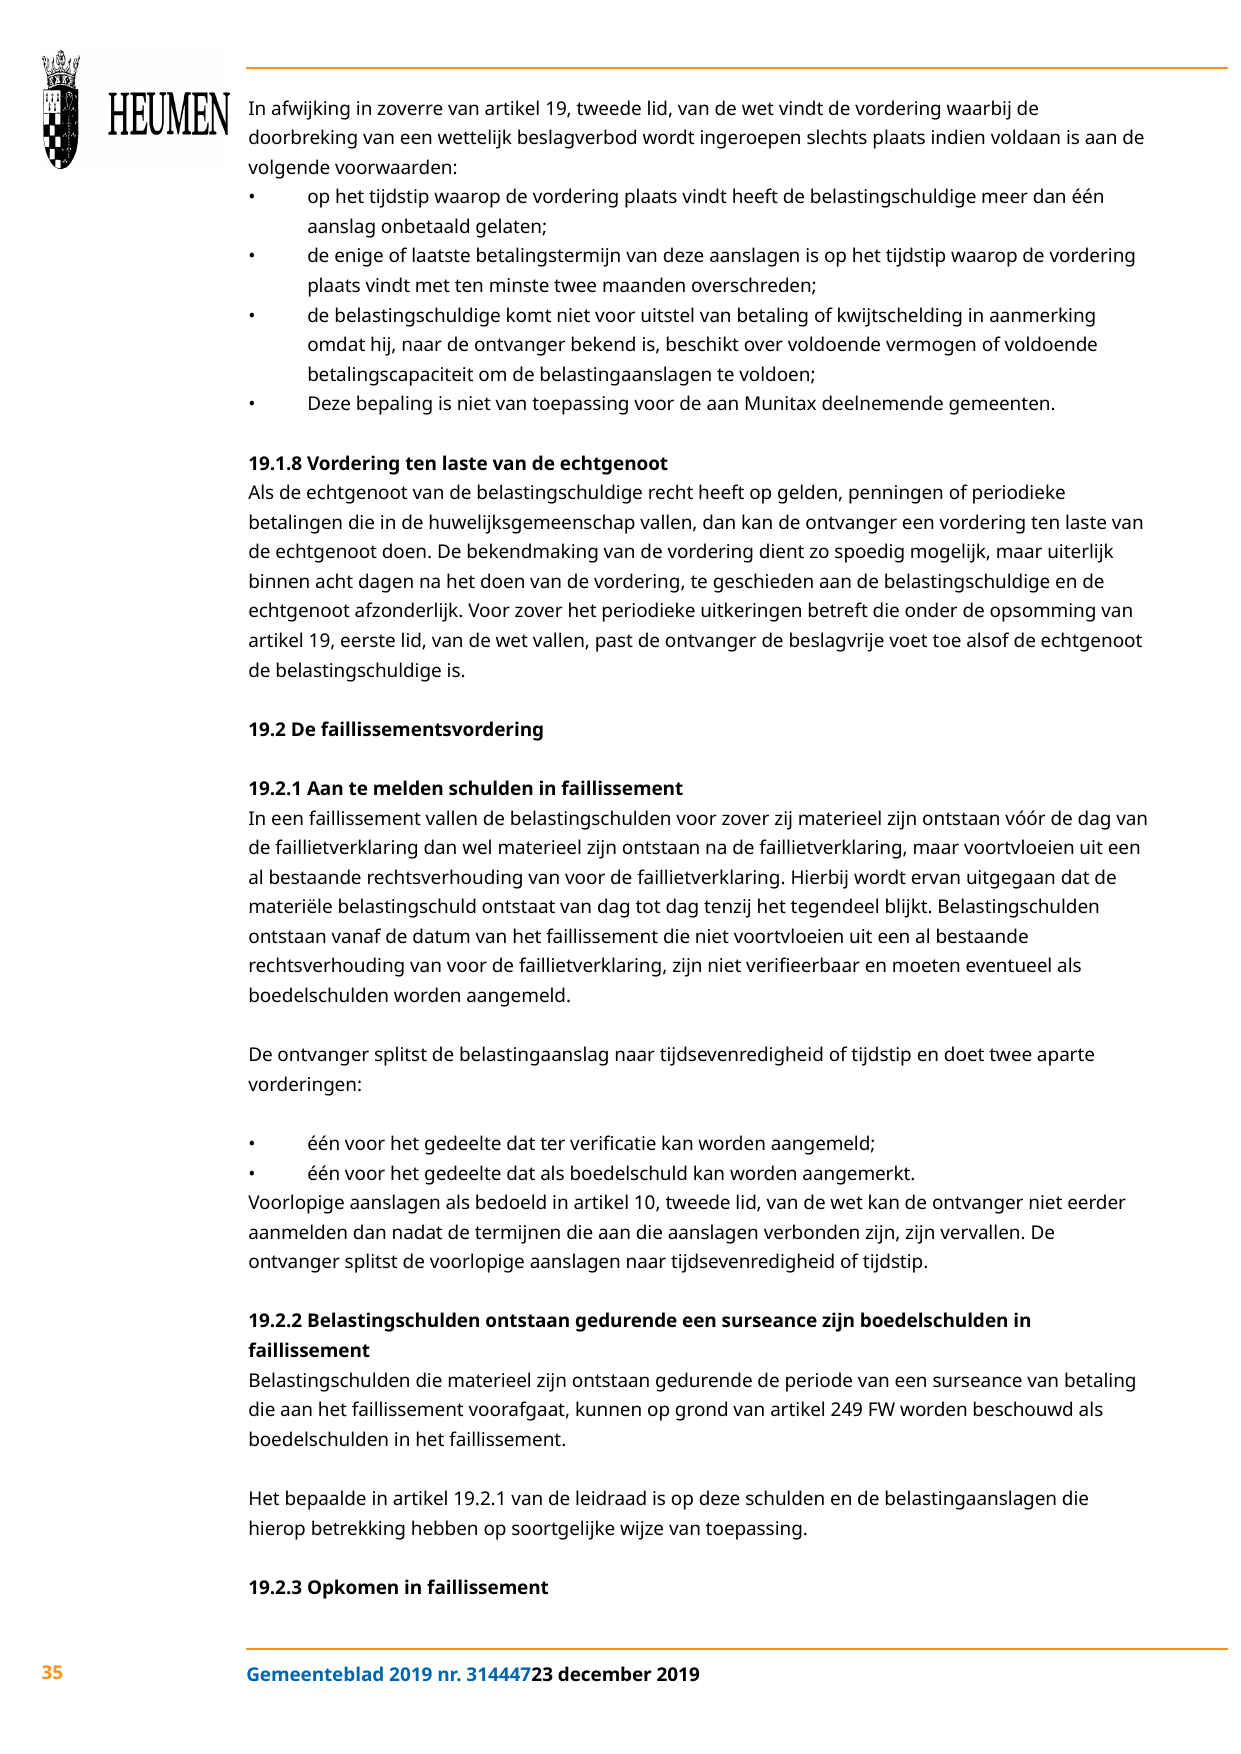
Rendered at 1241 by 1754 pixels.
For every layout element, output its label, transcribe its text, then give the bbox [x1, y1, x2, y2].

text 19.2.2 Belastingschulden ontstaan gedurende een surseance zijn boedelschulden in faillissement [248, 1308, 1152, 1363]
text In een faillissement vallen de belastingschulden voor zover zij materieel zijn ontstaan vóór de dag van de faillietverklaring dan wel materieel zijn ontstaan na de faillietverklaring, maar voortvloeien uit een al bestaande rechtsverhouding van voor de faillietverklaring. Hierbij wordt ervan uitgegaan dat de materiële belastingschuld ontstaat van dag tot dag tenzij het tegendeel blijkt. Belastingschulden ontstaan vanaf de datum van het faillissement die niet voortvloeien uit een al bestaande rechtsverhouding van voor de faillietverklaring, zijn niet verifieerbaar en moeten eventueel als boedelschulden worden aangemeld. [248, 805, 1152, 1008]
text Belastingschulden die materieel zijn ontstaan gedurende de periode van een surseance van betaling die aan het faillissement voorafgaat, kunnen op grond van artikel 249 FW worden beschouwd als boedelschulden in het faillissement. [248, 1367, 1152, 1452]
text 19.1.8 Vordering ten laste van de echtgenoot [248, 450, 1152, 476]
text De ontvanger splitst de belastingaanslag naar tijdsevenredigheid of tijdstip en doet twee aparte vorderingen: [248, 1041, 1152, 1097]
list op het tijdstip waarop de vordering plaats vindt heeft de belastingschuldige meer dan één aanslag onbetaald gelaten; [248, 183, 1152, 239]
text Als de echtgenoot van de belastingschuldige recht heeft op gelden, penningen of periodieke betalingen die in de huwelijksgemeenschap vallen, dan kan de ontvanger een vordering ten laste van de echtgenoot doen. De bekendmaking van de vordering dient zo spoedig mogelijk, maar uiterlijk binnen acht dagen na het doen van de vordering, te geschieden aan de belastingschuldige en de echtgenoot afzonderlijk. Voor zover het periodieke uitkeringen betreft die onder de opsomming van artikel 19, eerste lid, van de wet vallen, past de ontvanger de beslagvrije voet toe alsof de echtgenoot de belastingschuldige is. [248, 479, 1152, 683]
text 19.2.3 Opkomen in faillissement [248, 1574, 1152, 1600]
text 19.2 De faillissementsvordering [248, 716, 1152, 742]
text 19.2.1 Aan te melden schulden in faillissement [248, 775, 1152, 801]
text Voorlopige aanslagen als bedoeld in artikel 10, tweede lid, van de wet kan de ontvanger niet eerder aanmelden dan nadat de termijnen die aan die aanslagen verbonden zijn, zijn vervallen. De ontvanger splitst de voorlopige aanslagen naar tijdsevenredigheid of tijdstip. [248, 1189, 1152, 1274]
list Deze bepaling is niet van toepassing voor de aan Munitax deelnemende gemeenten. [248, 391, 1152, 416]
text In afwijking in zoverre van artikel 19, tweede lid, van de wet vindt de vordering waarbij de doorbreking van een wettelijk beslagverbod wordt ingeroepen slechts plaats indien voldaan is aan de volgende voorwaarden: [248, 95, 1152, 180]
list één voor het gedeelte dat als boedelschuld kan worden aangemerkt. [248, 1160, 1152, 1186]
list de belastingschuldige komt niet voor uitstel van betaling of kwijtschelding in aanmerking omdat hij, naar de ontvanger bekend is, beschikt over voldoende vermogen of voldoende betalingscapaciteit om de belastingaanslagen te voldoen; [248, 302, 1152, 387]
list één voor het gedeelte dat ter verificatie kan worden aangemeld; [248, 1130, 1152, 1156]
text Het bepaalde in artikel 19.2.1 van de leidraad is op deze schulden en de belastingaanslagen die hierop betrekking hebben op soortgelijke wijze van toepassing. [248, 1485, 1152, 1541]
picture [41, 47, 231, 172]
list de enige of laatste betalingstermijn van deze aanslagen is op het tijdstip waarop de vordering plaats vindt met ten minste twee maanden overschreden; [248, 243, 1152, 298]
